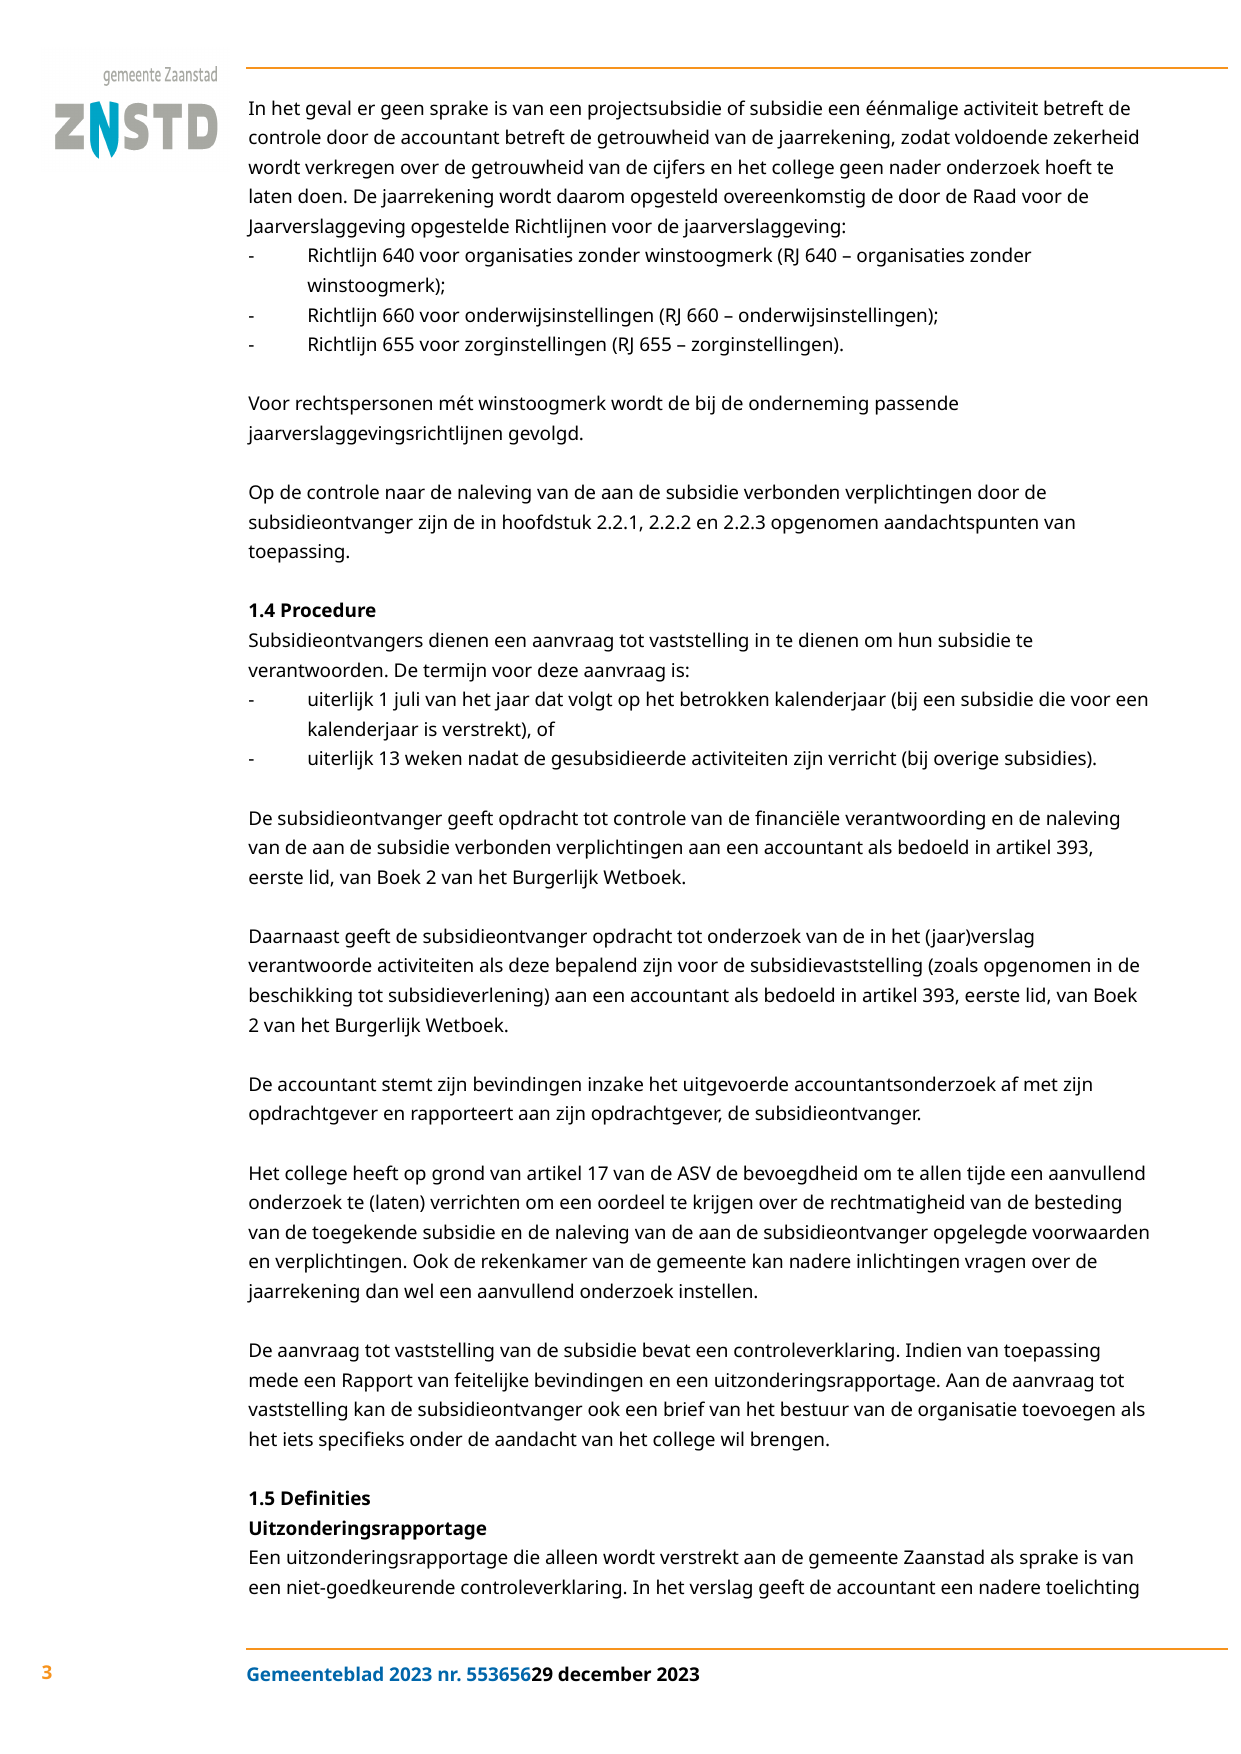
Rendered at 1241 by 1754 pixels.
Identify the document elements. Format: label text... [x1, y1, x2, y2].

text Het college heeft op grond van artikel 17 van de ASV de bevoegdheid om te allen tijde een aanvullend onderzoek te (laten) verrichten om een oordeel te krijgen over de rechtmatigheid van de besteding van de toegekende subsidie en de naleving van de aan de subsidieontvanger opgelegde voorwaarden en verplichtingen. Ook de rekenkamer van de gemeente kan nadere inlichtingen vragen over de jaarrekening dan wel een aanvullend onderzoek instellen. [248, 1160, 1152, 1304]
text Voor rechtspersonen mét winstoogmerk wordt de bij de onderneming passende jaarverslaggevingsrichtlijnen gevolgd. [248, 391, 1152, 446]
picture [41, 47, 231, 172]
text 1.5 Definities [248, 1485, 1152, 1511]
list Richtlijn 655 voor zorginstellingen (RJ 655 – zorginstellingen). [248, 331, 1152, 357]
text Subsidieontvangers dienen een aanvraag tot vaststelling in te dienen om hun subsidie te verantwoorden. De termijn voor deze aanvraag is: [248, 627, 1152, 683]
text De aanvraag tot vaststelling van de subsidie bevat een controleverklaring. Indien van toepassing mede een Rapport van feitelijke bevindingen en een uitzonderingsrapportage. Aan de aanvraag tot vaststelling kan de subsidieontvanger ook een brief van het bestuur van de organisatie toevoegen als het iets specifieks onder de aandacht van het college wil brengen. [248, 1337, 1152, 1452]
list Richtlijn 640 voor organisaties zonder winstoogmerk (RJ 640 – organisaties zonder winstoogmerk); [248, 243, 1152, 298]
text De subsidieontvanger geeft opdracht tot controle van de financiële verantwoording en de naleving van de aan de subsidie verbonden verplichtingen aan een accountant als bedoeld in artikel 393, eerste lid, van Boek 2 van het Burgerlijk Wetboek. [248, 805, 1152, 890]
list uiterlijk 1 juli van het jaar dat volgt op het betrokken kalenderjaar (bij een subsidie die voor een kalenderjaar is verstrekt), of [248, 686, 1152, 742]
list Richtlijn 660 voor onderwijsinstellingen (RJ 660 – onderwijsinstellingen); [248, 302, 1152, 328]
text Een uitzonderingsrapportage die alleen wordt verstrekt aan de gemeente Zaanstad als sprake is van een niet-goedkeurende controleverklaring. In het verslag geeft de accountant een nadere toelichting [248, 1544, 1152, 1600]
text Op de controle naar de naleving van de aan de subsidie verbonden verplichtingen door de subsidieontvanger zijn de in hoofdstuk 2.2.1, 2.2.2 en 2.2.3 opgenomen aandachtspunten van toepassing. [248, 479, 1152, 564]
text Daarnaast geeft de subsidieontvanger opdracht tot onderzoek van de in het (jaar)verslag verantwoorde activiteiten als deze bepalend zijn voor de subsidievaststelling (zoals opgenomen in de beschikking tot subsidieverlening) aan een accountant als bedoeld in artikel 393, eerste lid, van Boek 2 van het Burgerlijk Wetboek. [248, 923, 1152, 1038]
list uiterlijk 13 weken nadat de gesubsidieerde activiteiten zijn verricht (bij overige subsidies). [248, 746, 1152, 771]
text 1.4 Procedure [248, 598, 1152, 623]
text Uitzonderingsrapportage [248, 1515, 1152, 1541]
text De accountant stemt zijn bevindingen inzake het uitgevoerde accountantsonderzoek af met zijn opdrachtgever en rapporteert aan zijn opdrachtgever, de subsidieontvanger. [248, 1071, 1152, 1126]
text In het geval er geen sprake is van een projectsubsidie of subsidie een éénmalige activiteit betreft de controle door de accountant betreft de getrouwheid van de jaarrekening, zodat voldoende zekerheid wordt verkregen over de getrouwheid van de cijfers en het college geen nader onderzoek hoeft te laten doen. De jaarrekening wordt daarom opgesteld overeenkomstig de door de Raad voor de Jaarverslaggeving opgestelde Richtlijnen voor de jaarverslaggeving: [248, 95, 1152, 239]
